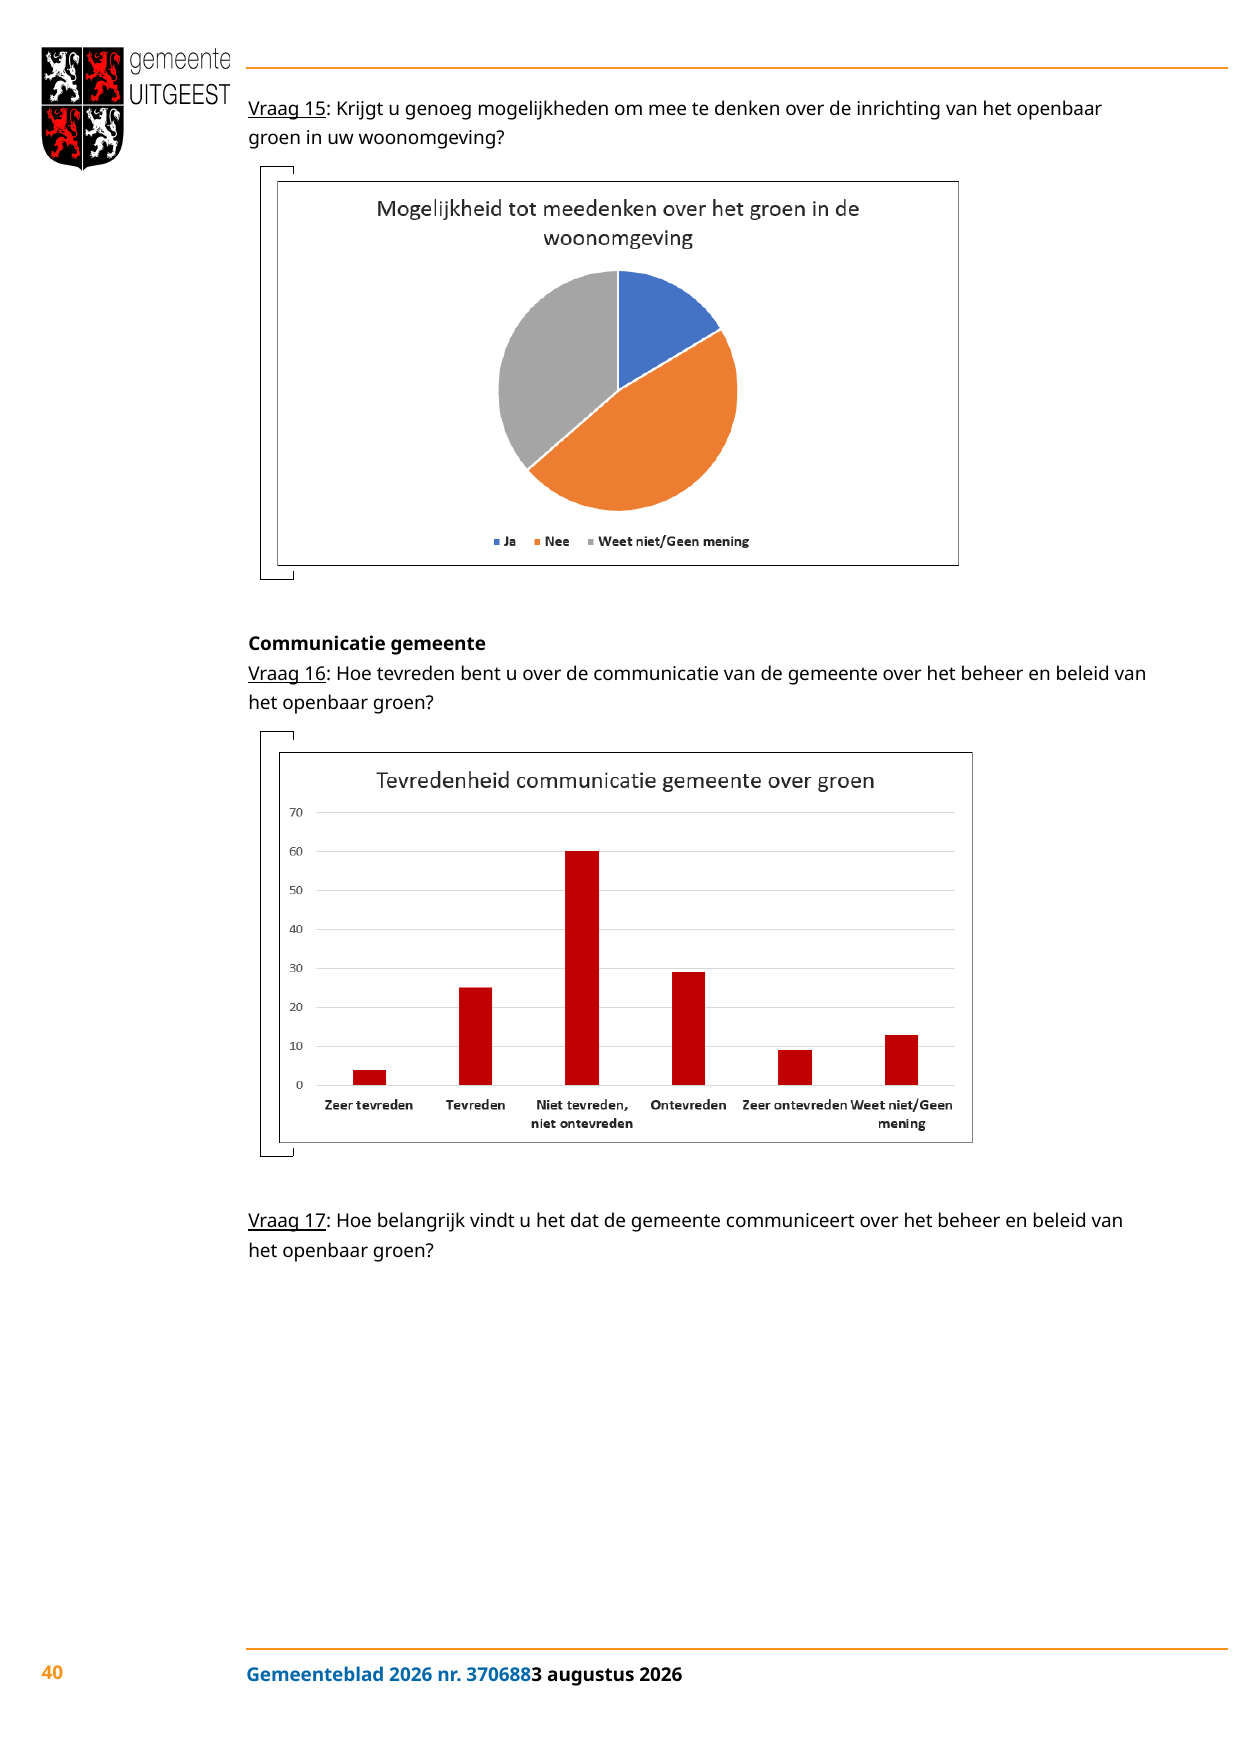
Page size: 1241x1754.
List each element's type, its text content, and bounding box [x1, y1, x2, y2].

text Communicatie gemeente [248, 630, 1152, 656]
picture [268, 174, 978, 571]
text Vraag 15: Krijgt u genoeg mogelijkheden om mee te denken over de inrichting van het openbaar groen in uw woonomgeving? [248, 95, 1152, 150]
text Vraag 16: Hoe tevreden bent u over de communicatie van de gemeente over het beheer en beleid van het openbaar groen? [248, 660, 1152, 715]
picture [268, 740, 978, 1148]
text Vraag 17: Hoe belangrijk vindt u het dat de gemeente communiceert over het beheer en beleid van het openbaar groen? [248, 1207, 1152, 1263]
picture [41, 47, 231, 172]
